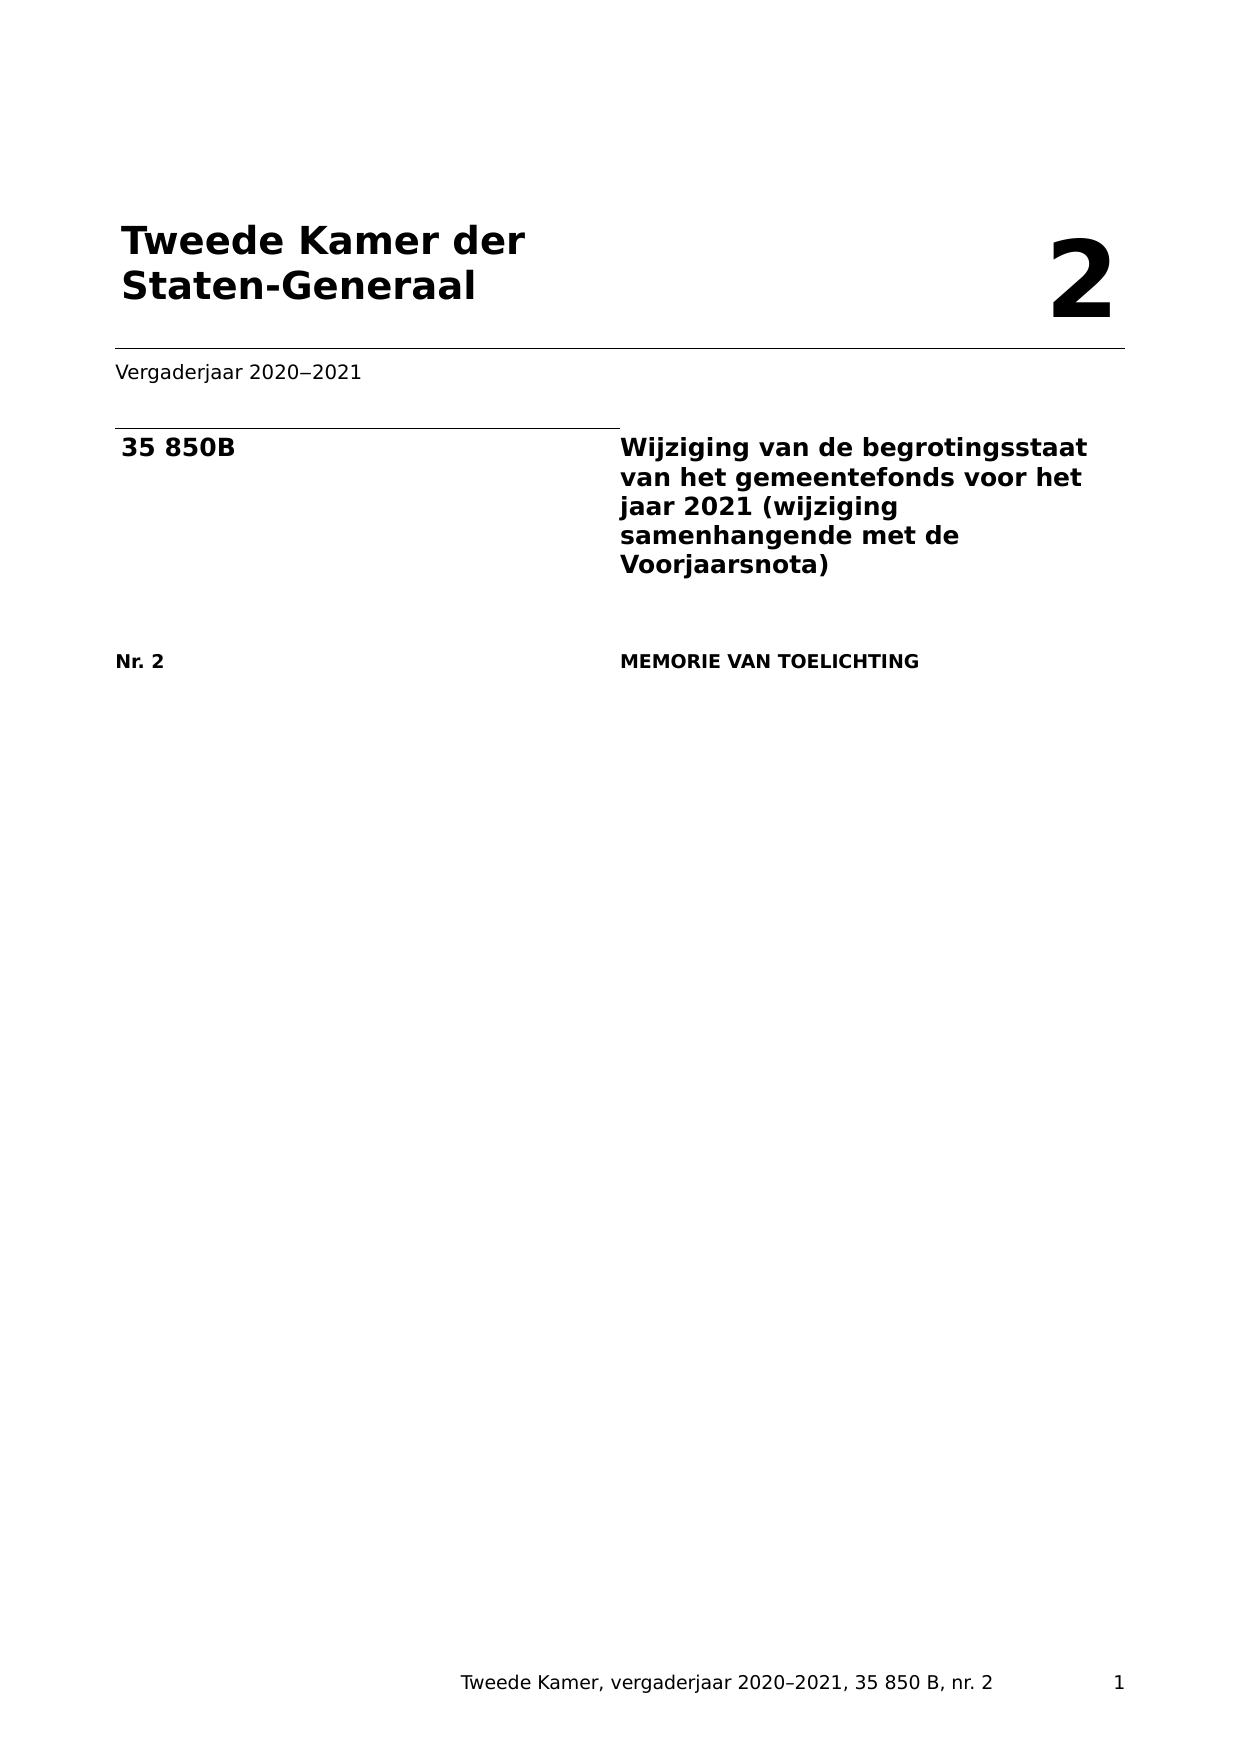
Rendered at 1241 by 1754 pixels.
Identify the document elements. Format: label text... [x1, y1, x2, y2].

table_header 35 850B [115, 429, 620, 585]
table_cell Vergaderjaar 2020‒2021 [115, 349, 1125, 384]
table_header 2 [620, 213, 1125, 348]
table_header Wijziging van de begrotingsstaat van het gemeentefonds voor het jaar 2021 (wijziging samenhangende met de Voorjaarsnota) [620, 428, 1125, 585]
table_header Tweede Kamer der Staten-Generaal [115, 213, 620, 348]
table_header MEMORIE VAN TOELICHTING [620, 651, 1125, 695]
table_header Nr. 2 [115, 651, 620, 695]
